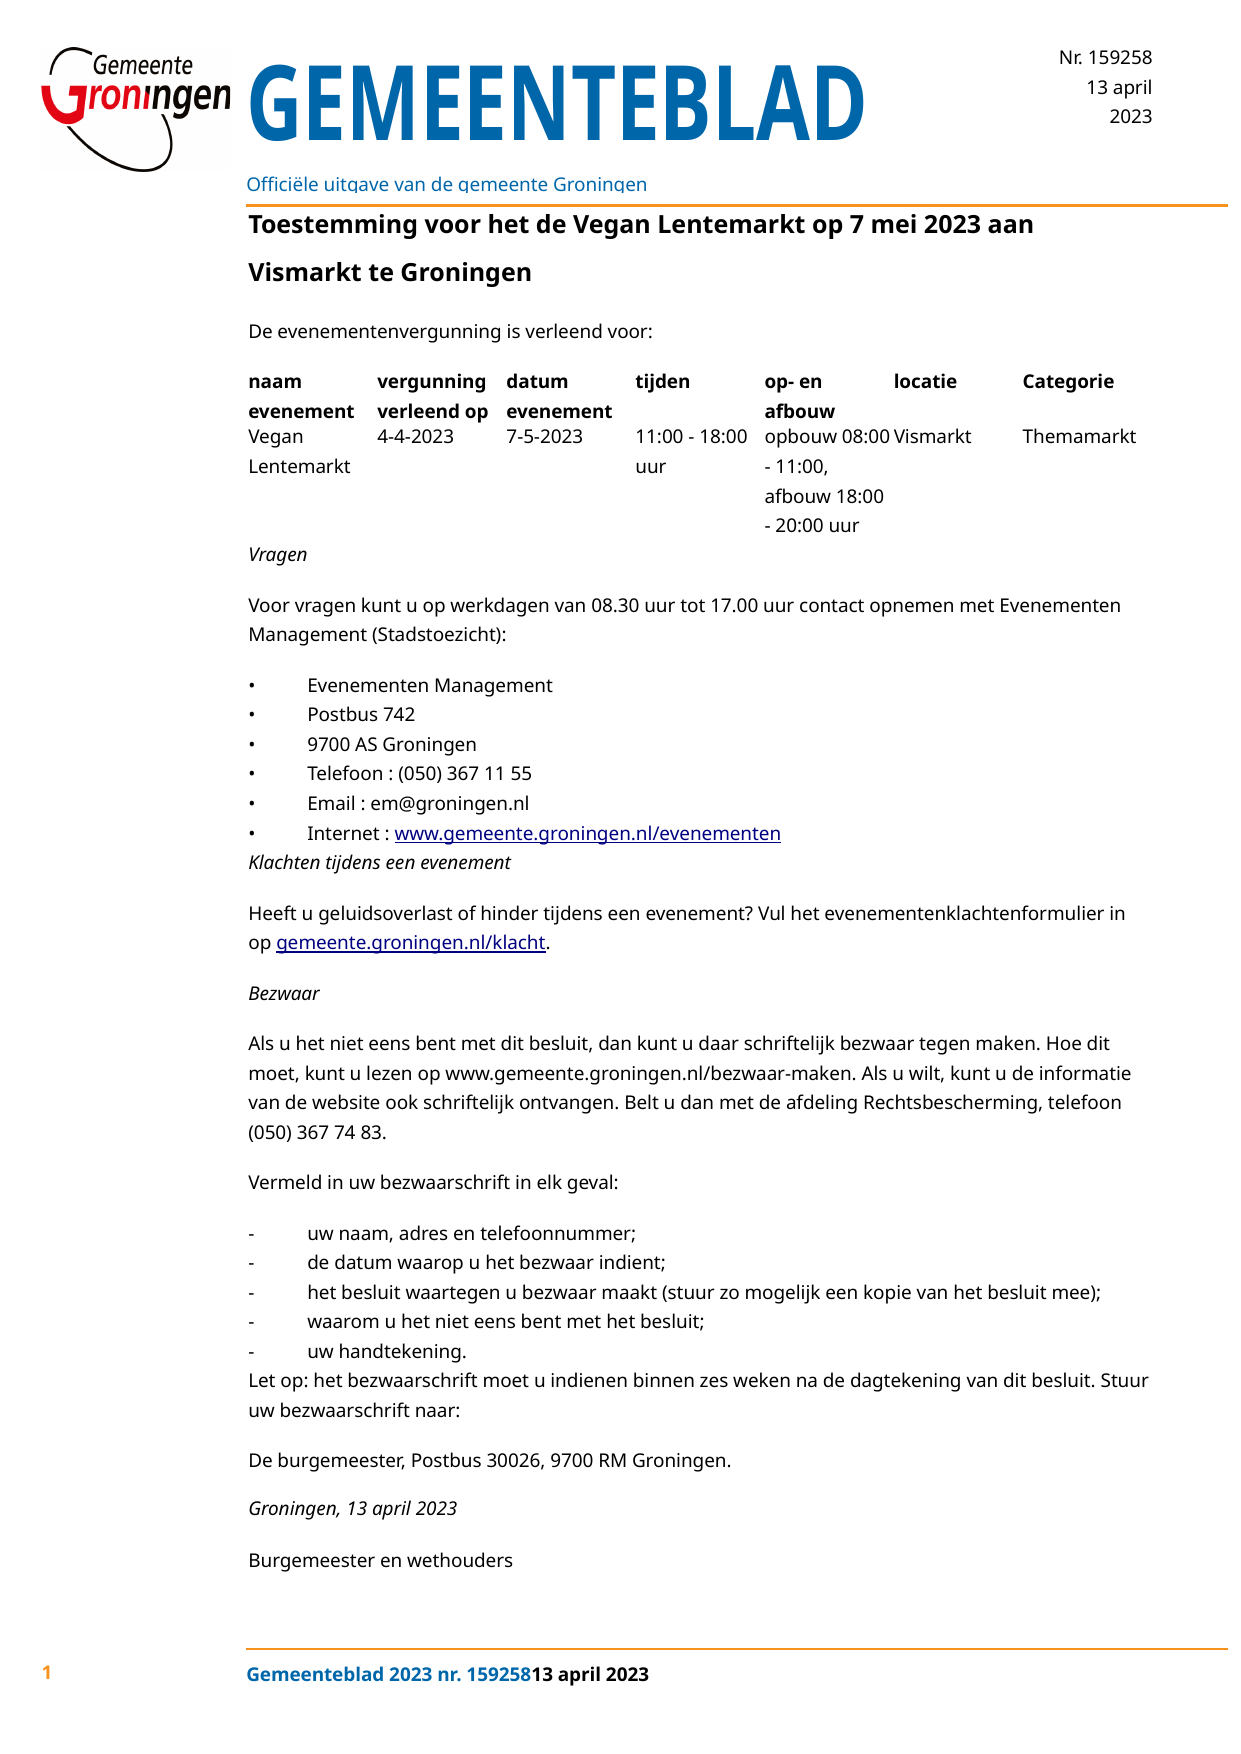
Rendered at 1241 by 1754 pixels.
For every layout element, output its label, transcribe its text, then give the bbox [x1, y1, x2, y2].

list het besluit waartegen u bezwaar maakt (stuur zo mogelijk een kopie van het besluit mee); [248, 1279, 1152, 1305]
text Klachten tijdens een evenement [248, 849, 1152, 875]
table_header tijden [635, 369, 764, 424]
table_cell Themamarkt [1023, 424, 1152, 538]
text Heeft u geluidsoverlast of hinder tijdens een evenement? Vul het evenementenklachtenformulier in op gemeente.groningen.nl/klacht. [248, 900, 1152, 955]
list Email : em@groningen.nl [248, 790, 1152, 816]
list uw naam, adres en telefoonnummer; [248, 1220, 1152, 1246]
table_cell 11:00 - 18:00 uur [635, 424, 764, 538]
table_header op- en afbouw [764, 369, 893, 424]
table_cell Vegan Lentemarkt [248, 424, 377, 538]
list uw handtekening. [248, 1338, 1152, 1364]
table_header Categorie [1023, 369, 1152, 424]
table_header naam evenement [248, 369, 377, 424]
text Groningen, 13 april 2023 [248, 1496, 1152, 1521]
picture [41, 47, 231, 172]
table_cell opbouw 08:00 - 11:00, afbouw 18:00 - 20:00 uur [764, 424, 893, 538]
text Als u het niet eens bent met dit besluit, dan kunt u daar schriftelijk bezwaar tegen maken. Hoe dit moet, kunt u lezen op www.gemeente.groningen.nl/bezwaar-maken. Als u wilt, kunt u de informatie van de website ook schriftelijk ontvangen. Belt u dan met de afdeling Rechtsbescherming, telefoon (050) 367 74 83. [248, 1030, 1152, 1145]
text Toestemming voor het de Vegan Lentemarkt op 7 mei 2023 aan Vismarkt te Groningen [248, 207, 1152, 288]
table_cell Vismarkt [894, 424, 1022, 538]
text Burgemeester en wethouders [248, 1547, 1152, 1573]
text Vragen [248, 541, 1152, 567]
list Evenementen Management [248, 672, 1152, 698]
text Voor vragen kunt u op werkdagen van 08.30 uur tot 17.00 uur contact opnemen met Evenementen Management (Stadstoezicht): [248, 592, 1152, 647]
table_header vergunning verleend op [377, 369, 506, 424]
text Vermeld in uw bezwaarschrift in elk geval: [248, 1169, 1152, 1195]
text De burgemeester, Postbus 30026, 9700 RM Groningen. [248, 1448, 1152, 1473]
list Internet : www.gemeente.groningen.nl/evenementen [248, 820, 1152, 846]
list 9700 AS Groningen [248, 731, 1152, 757]
text Bezwaar [248, 980, 1152, 1006]
list Postbus 742 [248, 701, 1152, 727]
table_header locatie [894, 369, 1022, 424]
list Telefoon : (050) 367 11 55 [248, 761, 1152, 786]
list waarom u het niet eens bent met het besluit; [248, 1308, 1152, 1334]
table_cell 7-5-2023 [506, 424, 635, 538]
table_header datum evenement [506, 369, 635, 424]
list de datum waarop u het bezwaar indient; [248, 1249, 1152, 1275]
text Let op: het bezwaarschrift moet u indienen binnen zes weken na de dagtekening van dit besluit. Stuur uw bezwaarschrift naar: [248, 1368, 1152, 1423]
table_cell 4-4-2023 [377, 424, 506, 538]
text De evenementenvergunning is verleend voor: [248, 318, 1152, 344]
